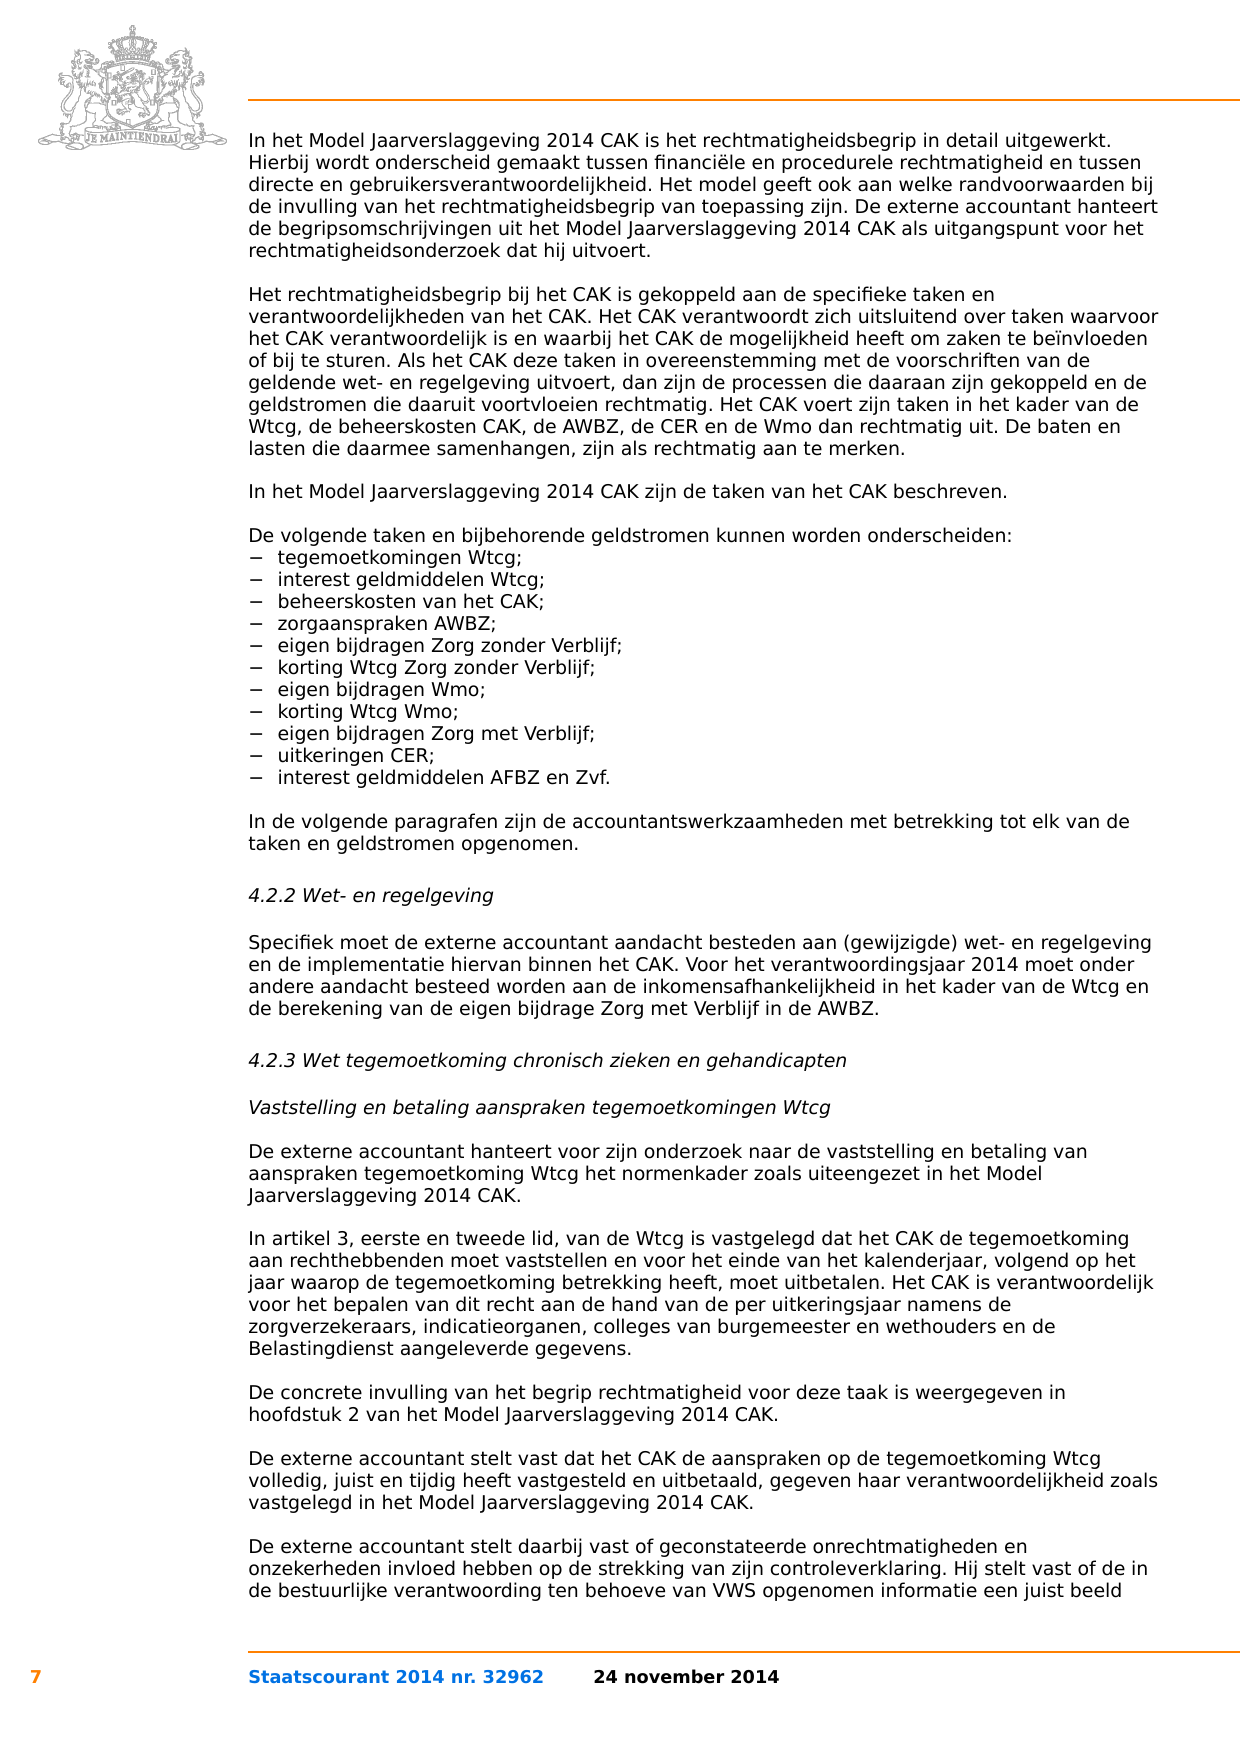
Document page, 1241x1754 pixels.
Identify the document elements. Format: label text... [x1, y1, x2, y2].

text In het Model Jaarverslaggeving 2014 CAK zijn de taken van het CAK beschreven. [248, 481, 1163, 503]
text Het rechtmatigheidsbegrip bij het CAK is gekoppeld aan de specifieke taken en verantwoordelijkheden van het CAK. Het CAK verantwoordt zich uitsluitend over taken waarvoor het CAK verantwoordelijk is en waarbij het CAK de mogelijkheid heeft om zaken te beïnvloeden of bij te sturen. Als het CAK deze taken in overeenstemming met de voorschriften van de geldende wet- en regelgeving uitvoert, dan zijn de processen die daaraan zijn gekoppeld en de geldstromen die daaruit voortvloeien rechtmatig. Het CAK voert zijn taken in het kader van de Wtcg, de beheerskosten CAK, de AWBZ, de CER en de Wmo dan rechtmatig uit. De baten en lasten die daarmee samenhangen, zijn als rechtmatig aan te merken. [248, 284, 1163, 459]
subtitle 4.2.2 Wet- en regelgeving [248, 885, 1163, 907]
text De externe accountant hanteert voor zijn onderzoek naar de vaststelling en betaling van aanspraken tegemoetkoming Wtcg het normenkader zoals uiteengezet in het Model Jaarverslaggeving 2014 CAK. [248, 1141, 1163, 1206]
text Specifiek moet de externe accountant aandacht besteden aan (gewijzigde) wet- en regelgeving en de implementatie hiervan binnen het CAK. Voor het verantwoordingsjaar 2014 moet onder andere aandacht besteed worden aan de inkomensafhankelijkheid in het kader van de Wtcg en de berekening van de eigen bijdrage Zorg met Verblijf in de AWBZ. [248, 932, 1163, 1020]
text − korting Wtcg Zorg zonder Verblijf; [248, 657, 1163, 679]
text In artikel 3, eerste en tweede lid, van de Wtcg is vastgelegd dat het CAK de tegemoetkoming aan rechthebbenden moet vaststellen en voor het einde van het kalenderjaar, volgend op het jaar waarop de tegemoetkoming betrekking heeft, moet uitbetalen. Het CAK is verantwoordelijk voor het bepalen van dit recht aan de hand van de per uitkeringsjaar namens de zorgverzekeraars, indicatieorganen, colleges van burgemeester en wethouders en de Belastingdienst aangeleverde gegevens. [248, 1228, 1163, 1360]
text − eigen bijdragen Wmo; [248, 679, 1163, 701]
text − uitkeringen CER; [248, 745, 1163, 767]
text − eigen bijdragen Zorg met Verblijf; [248, 723, 1163, 745]
text − eigen bijdragen Zorg zonder Verblijf; [248, 635, 1163, 657]
text In de volgende paragrafen zijn de accountantswerkzaamheden met betrekking tot elk van de taken en geldstromen opgenomen. [248, 811, 1163, 855]
text − tegemoetkomingen Wtcg; [248, 547, 1163, 569]
text De externe accountant stelt daarbij vast of geconstateerde onrechtmatigheden en onzekerheden invloed hebben op de strekking van zijn controleverklaring. Hij stelt vast of de in de bestuurlijke verantwoording ten behoeve van VWS opgenomen informatie een juist beeld [248, 1536, 1163, 1602]
text De externe accountant stelt vast dat het CAK de aanspraken op de tegemoetkoming Wtcg volledig, juist en tijdig heeft vastgesteld en uitbetaald, gegeven haar verantwoordelijkheid zoals vastgelegd in het Model Jaarverslaggeving 2014 CAK. [248, 1448, 1163, 1514]
text − korting Wtcg Wmo; [248, 701, 1163, 723]
text − interest geldmiddelen Wtcg; [248, 569, 1163, 591]
text De volgende taken en bijbehorende geldstromen kunnen worden onderscheiden: [248, 525, 1163, 547]
text In het Model Jaarverslaggeving 2014 CAK is het rechtmatigheidsbegrip in detail uitgewerkt. Hierbij wordt onderscheid gemaakt tussen financiële en procedurele rechtmatigheid en tussen directe en gebruikersverantwoordelijkheid. Het model geeft ook aan welke randvoorwaarden bij de invulling van het rechtmatigheidsbegrip van toepassing zijn. De externe accountant hanteert de begripsomschrijvingen uit het Model Jaarverslaggeving 2014 CAK als uitgangspunt voor het rechtmatigheidsonderzoek dat hij uitvoert. [248, 130, 1163, 262]
picture [38, 25, 227, 150]
text − interest geldmiddelen AFBZ en Zvf. [248, 767, 1163, 789]
subtitle 4.2.3 Wet tegemoetkoming chronisch zieken en gehandicapten [248, 1050, 1163, 1072]
subtitle Vaststelling en betaling aanspraken tegemoetkomingen Wtcg [248, 1097, 1163, 1119]
text − beheerskosten van het CAK; [248, 591, 1163, 613]
text − zorgaanspraken AWBZ; [248, 613, 1163, 635]
text De concrete invulling van het begrip rechtmatigheid voor deze taak is weergegeven in hoofdstuk 2 van het Model Jaarverslaggeving 2014 CAK. [248, 1382, 1163, 1426]
